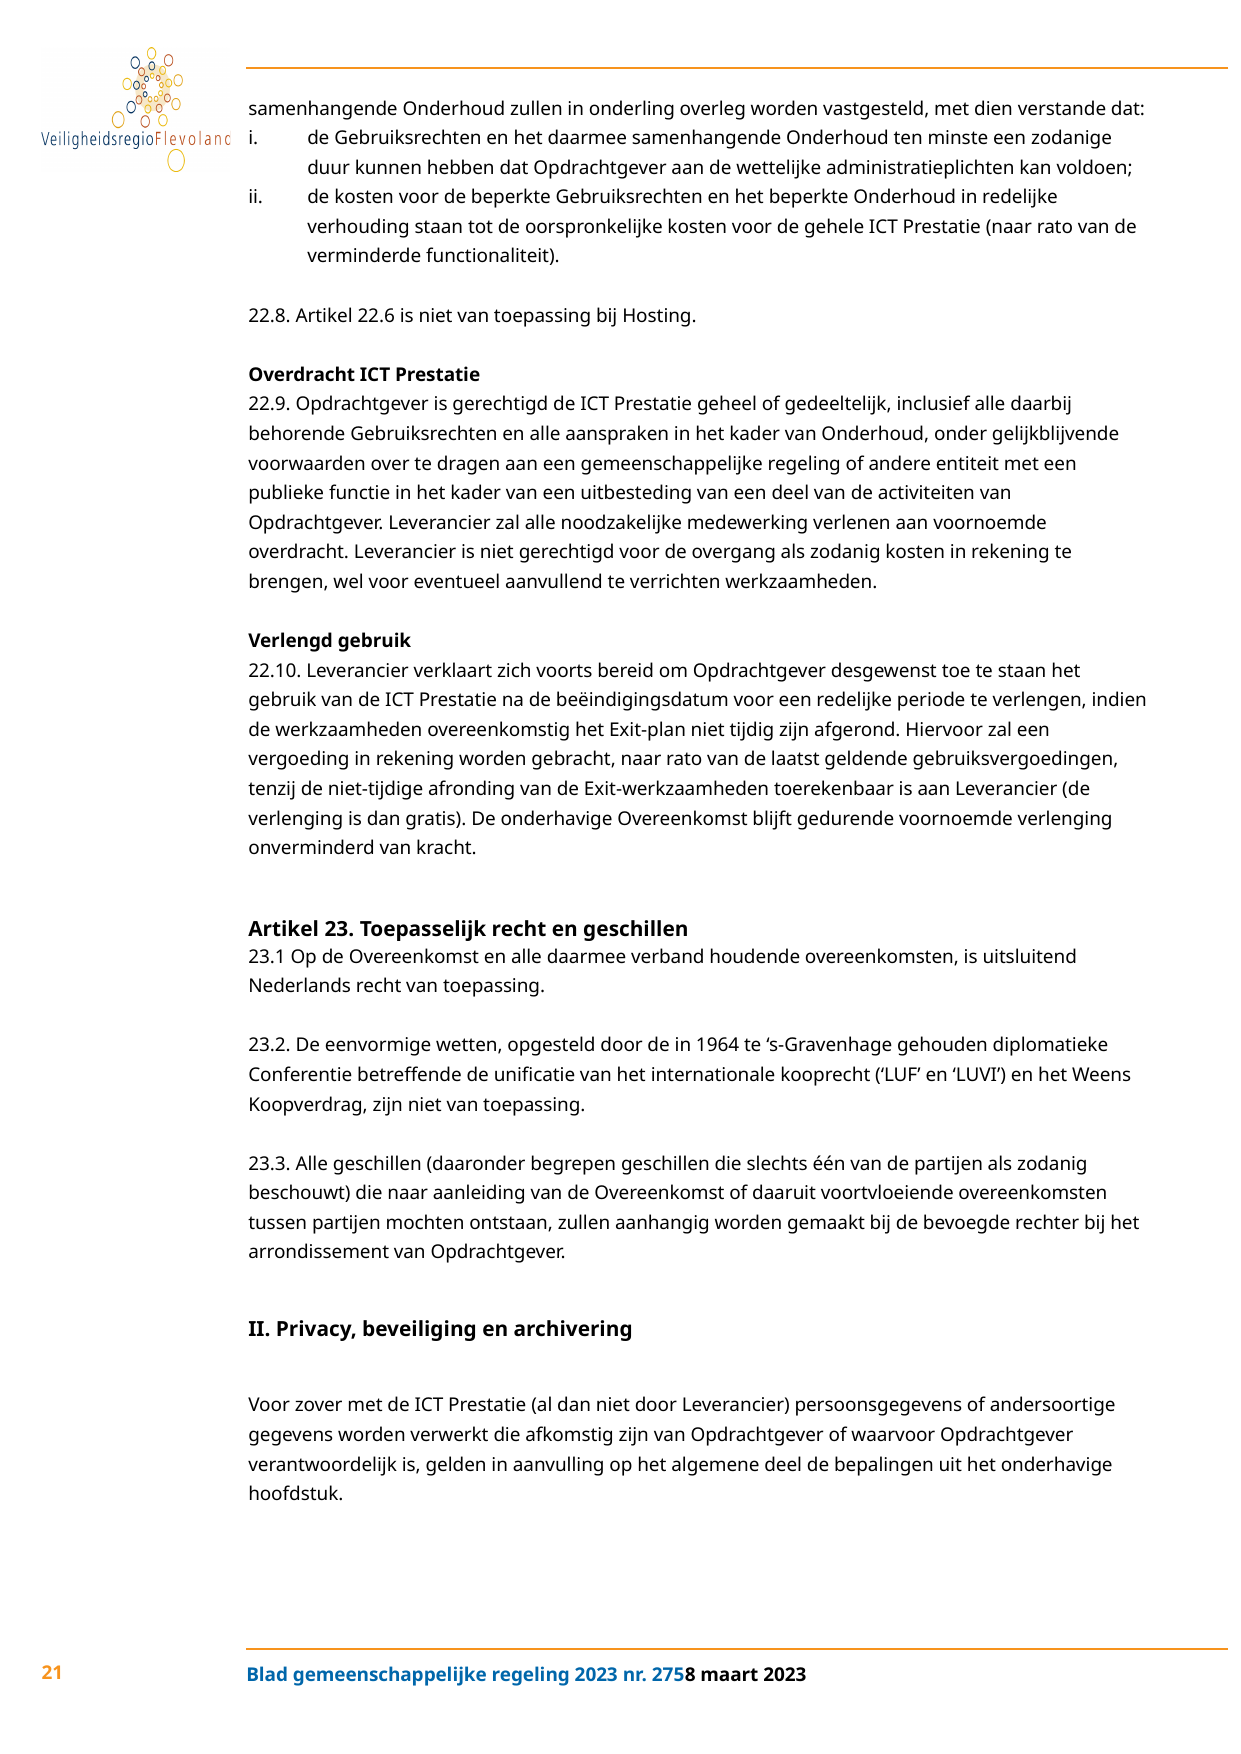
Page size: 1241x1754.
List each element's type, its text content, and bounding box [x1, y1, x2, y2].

text Overdracht ICT Prestatie [248, 361, 1152, 387]
picture [41, 47, 231, 172]
text Voor zover met de ICT Prestatie (al dan niet door Leverancier) persoonsgegevens of andersoortige gegevens worden verwerkt die afkomstig zijn van Opdrachtgever of waarvoor Opdrachtgever verantwoordelijk is, gelden in aanvulling op het algemene deel de bepalingen uit het onderhavige hoofdstuk. [248, 1392, 1152, 1506]
text Artikel 23. Toepasselijk recht en geschillen [248, 914, 1152, 943]
text samenhangende Onderhoud zullen in onderling overleg worden vastgesteld, met dien verstande dat: [248, 95, 1152, 121]
text 22.9. Opdrachtgever is gerechtigd de ICT Prestatie geheel of gedeeltelijk, inclusief alle daarbij behorende Gebruiksrechten en alle aanspraken in het kader van Onderhoud, onder gelijkblijvende voorwaarden over te dragen aan een gemeenschappelijke regeling of andere entiteit met een publieke functie in het kader van een uitbesteding van een deel van de activiteiten van Opdrachtgever. Leverancier zal alle noodzakelijke medewerking verlenen aan voornoemde overdracht. Leverancier is niet gerechtigd voor de overgang als zodanig kosten in rekening te brengen, wel voor eventueel aanvullend te verrichten werkzaamheden. [248, 391, 1152, 594]
list de kosten voor de beperkte Gebruiksrechten en het beperkte Onderhoud in redelijke verhouding staan tot de oorspronkelijke kosten voor de gehele ICT Prestatie (naar rato van de verminderde functionaliteit). [248, 183, 1152, 268]
text Verlengd gebruik [248, 627, 1152, 653]
text 23.2. De eenvormige wetten, opgesteld door de in 1964 te ‘s-Gravenhage gehouden diplomatieke Conferentie betreffende de unificatie van het internationale kooprecht (‘LUF’ en ‘LUVI’) en het Weens Koopverdrag, zijn niet van toepassing. [248, 1032, 1152, 1116]
text II. Privacy, beveiliging en archivering [248, 1314, 1152, 1342]
list de Gebruiksrechten en het daarmee samenhangende Onderhoud ten minste een zodanige duur kunnen hebben dat Opdrachtgever aan de wettelijke administratieplichten kan voldoen; [248, 124, 1152, 180]
text 23.1 Op de Overeenkomst en alle daarmee verband houdende overeenkomsten, is uitsluitend Nederlands recht van toepassing. [248, 943, 1152, 998]
text 23.3. Alle geschillen (daaronder begrepen geschillen die slechts één van de partijen als zodanig beschouwt) die naar aanleiding van de Overeenkomst of daaruit voortvloeiende overeenkomsten tussen partijen mochten ontstaan, zullen aanhangig worden gemaakt bij de bevoegde rechter bij het arrondissement van Opdrachtgever. [248, 1150, 1152, 1264]
text 22.10. Leverancier verklaart zich voorts bereid om Opdrachtgever desgewenst toe te staan het gebruik van de ICT Prestatie na de beëindigingsdatum voor een redelijke periode te verlengen, indien de werkzaamheden overeenkomstig het Exit-plan niet tijdig zijn afgerond. Hiervoor zal een vergoeding in rekening worden gebracht, naar rato van de laatst geldende gebruiksvergoedingen, tenzij de niet-tijdige afronding van de Exit-werkzaamheden toerekenbaar is aan Leverancier (de verlenging is dan gratis). De onderhavige Overeenkomst blijft gedurende voornoemde verlenging onverminderd van kracht. [248, 657, 1152, 860]
text 22.8. Artikel 22.6 is niet van toepassing bij Hosting. [248, 302, 1152, 328]
